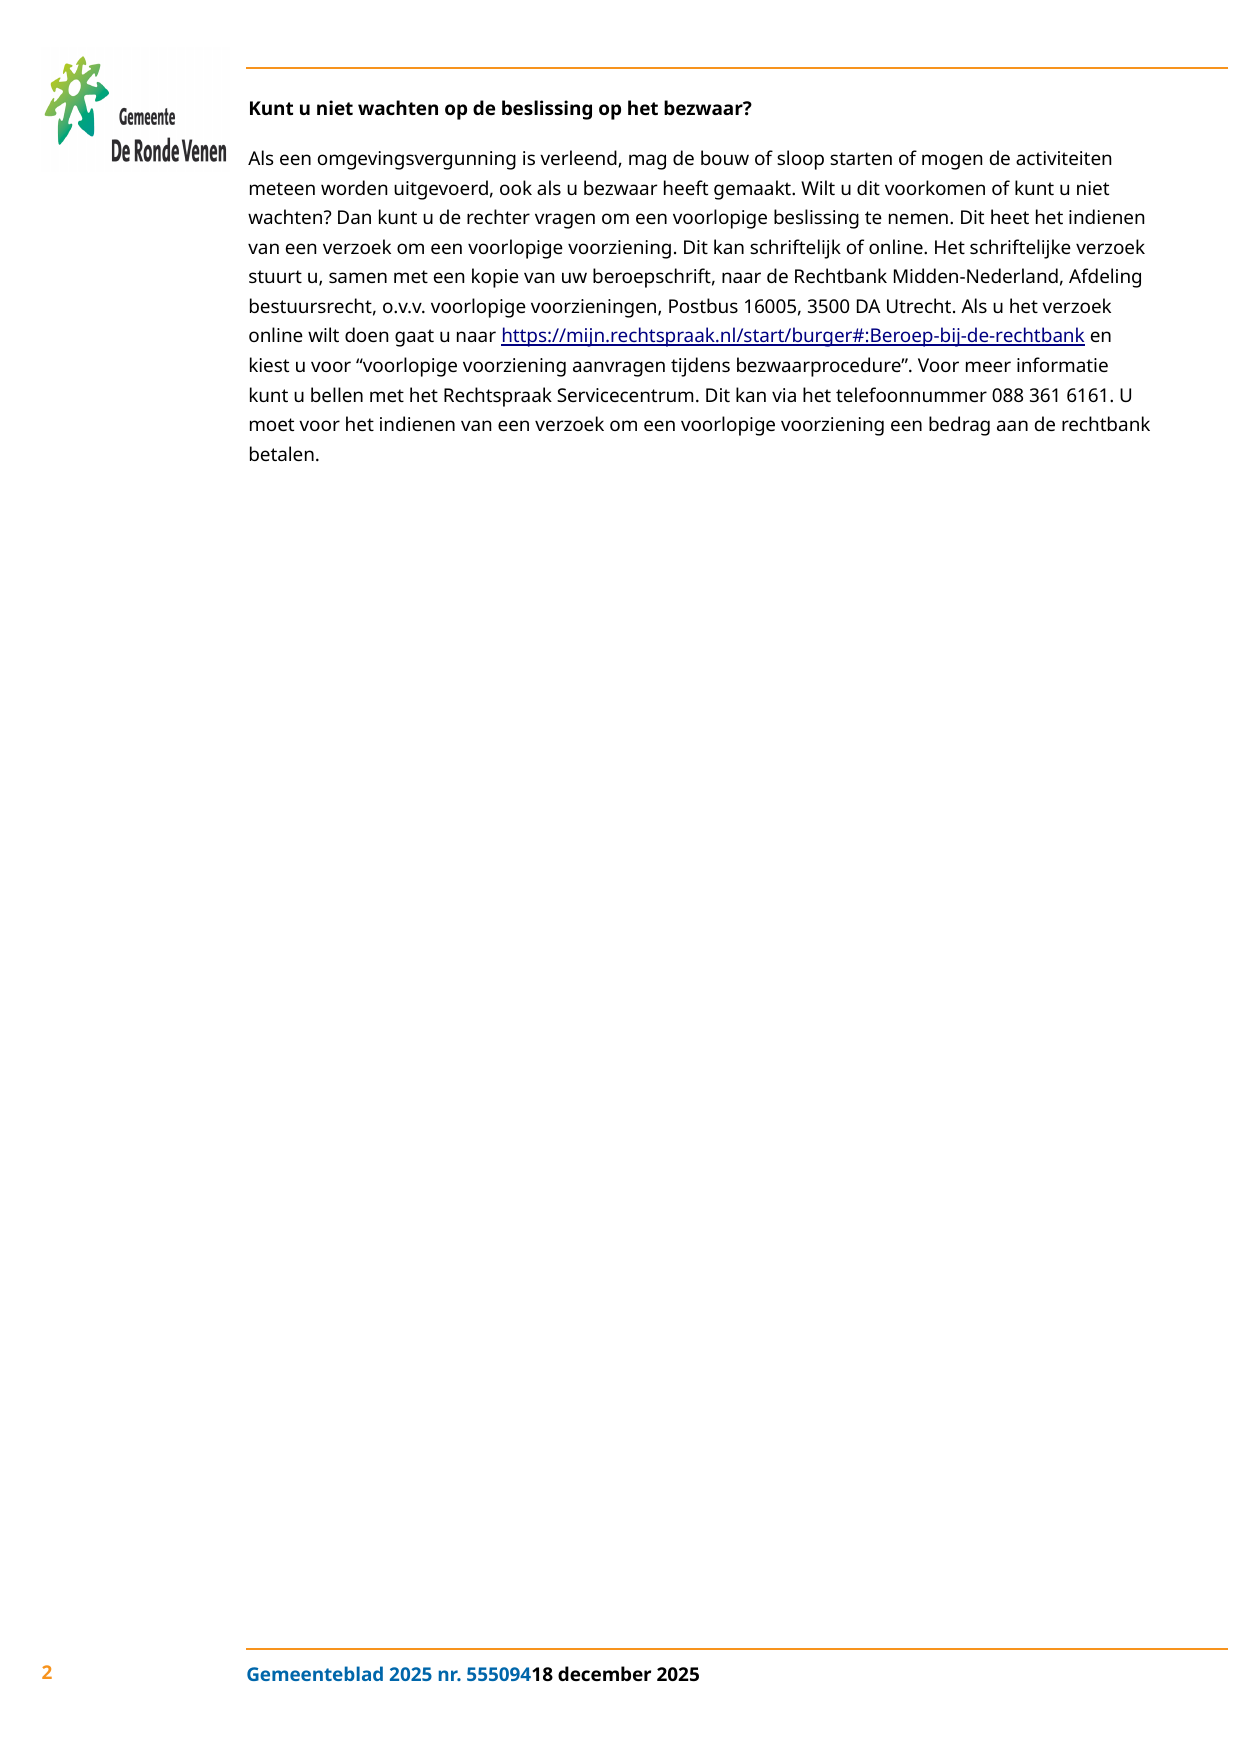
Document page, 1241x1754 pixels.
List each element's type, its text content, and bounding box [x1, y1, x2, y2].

text Kunt u niet wachten op de beslissing op het bezwaar? [248, 95, 1152, 121]
text Als een omgevingsvergunning is verleend, mag de bouw of sloop starten of mogen de activiteiten meteen worden uitgevoerd, ook als u bezwaar heeft gemaakt. Wilt u dit voorkomen of kunt u niet wachten? Dan kunt u de rechter vragen om een voorlopige beslissing te nemen. Dit heet het indienen van een verzoek om een voorlopige voorziening. Dit kan schriftelijk of online. Het schriftelijke verzoek stuurt u, samen met een kopie van uw beroepschrift, naar de Rechtbank Midden-Nederland, Afdeling bestuursrecht, o.v.v. voorlopige voorzieningen, Postbus 16005, 3500 DA Utrecht. Als u het verzoek online wilt doen gaat u naar https://mijn.rechtspraak.nl/start/burger#:Beroep-bij-de-rechtbank en kiest u voor “voorlopige voorziening aanvragen tijdens bezwaarprocedure”. Voor meer informatie kunt u bellen met het Rechtspraak Servicecentrum. Dit kan via het telefoonnummer 088 361 6161. U moet voor het indienen van een verzoek om een voorlopige voorziening een bedrag aan de rechtbank betalen. [248, 145, 1152, 467]
picture [41, 47, 231, 172]
